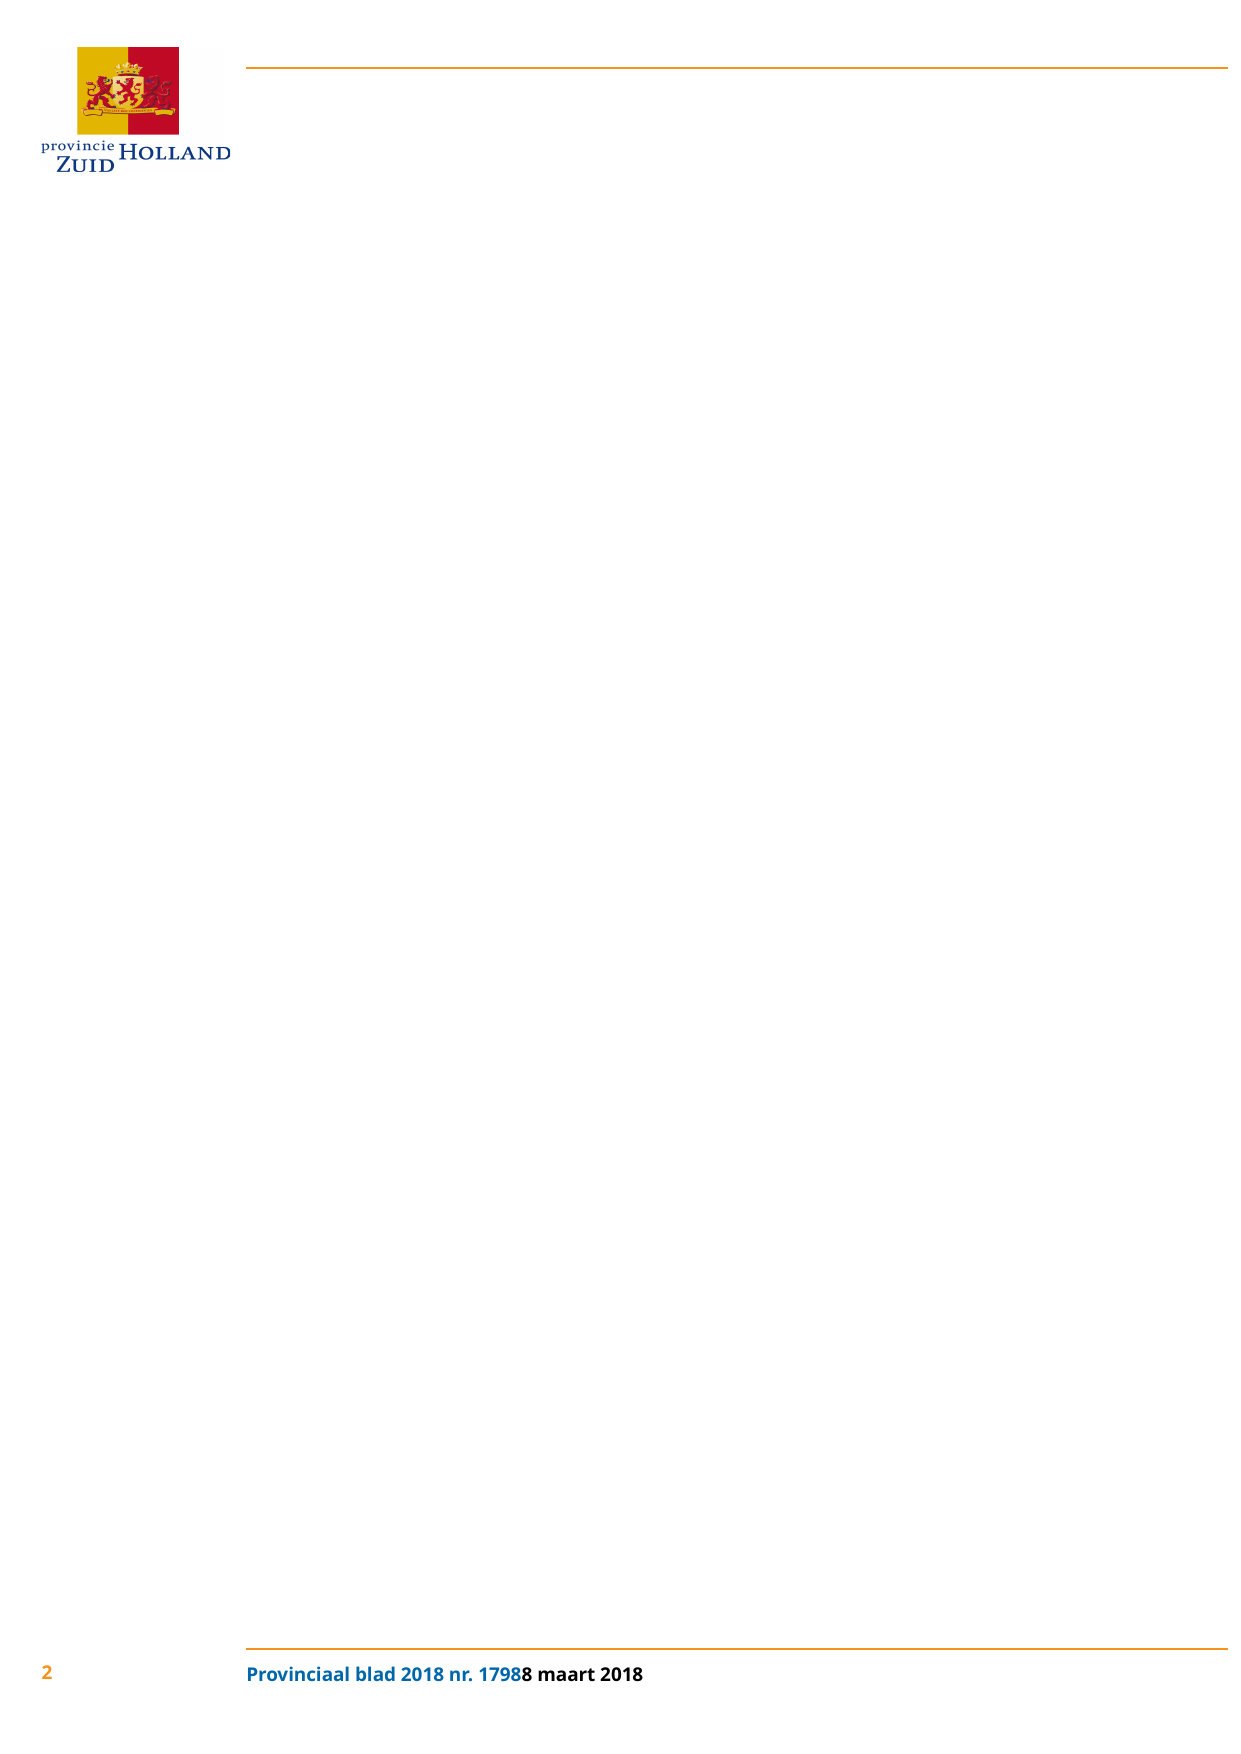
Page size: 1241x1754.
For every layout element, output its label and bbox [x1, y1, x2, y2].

picture [41, 47, 231, 172]
